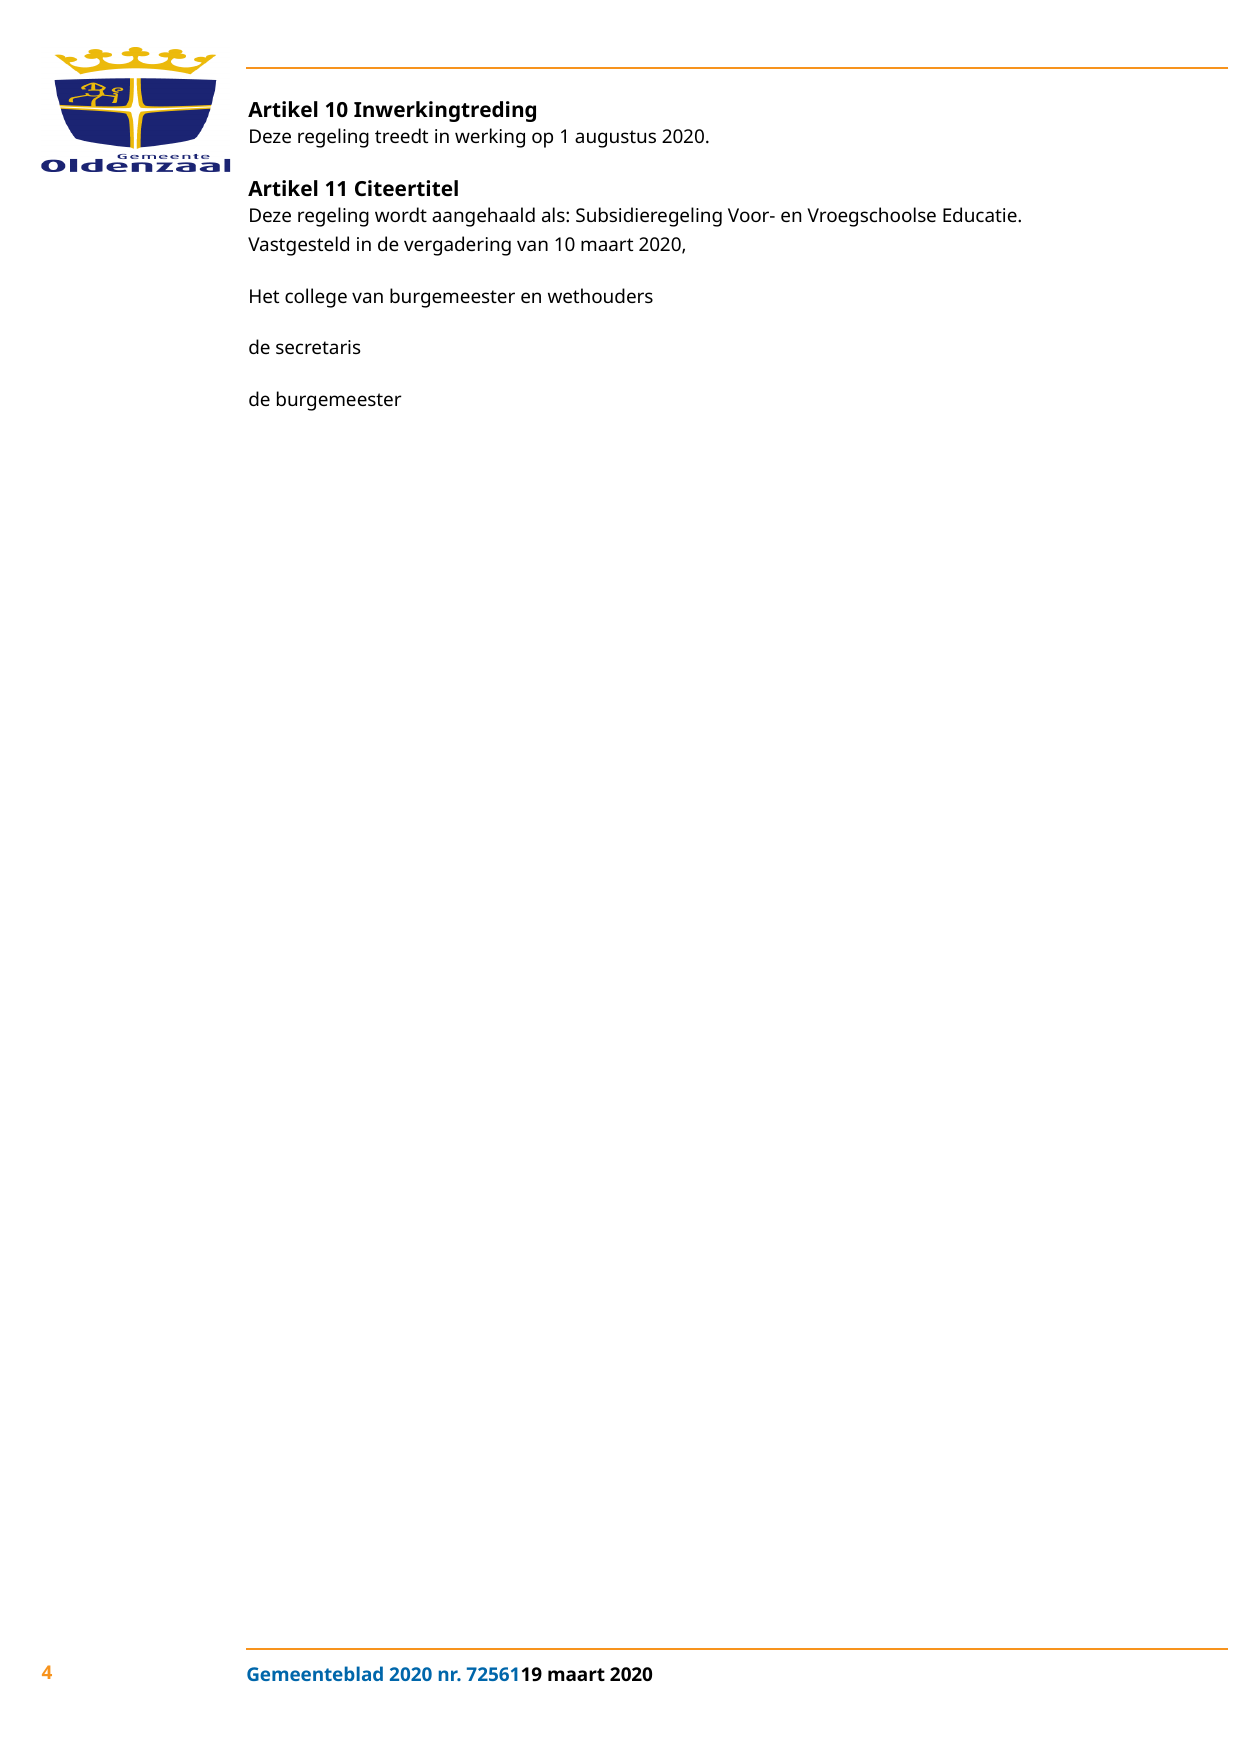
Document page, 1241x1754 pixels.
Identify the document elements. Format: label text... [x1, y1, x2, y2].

text Artikel 10 Inwerkingtreding [248, 95, 1152, 123]
text Artikel 11 Citeertitel [248, 174, 1152, 202]
text de secretaris [248, 334, 1152, 360]
text de burgemeester [248, 386, 1152, 412]
text Deze regeling treedt in werking op 1 augustus 2020. [248, 123, 1152, 149]
text Het college van burgemeester en wethouders [248, 283, 1152, 309]
picture [41, 47, 231, 172]
text Deze regeling wordt aangehaald als: Subsidieregeling Voor- en Vroegschoolse Educatie. [248, 202, 1152, 228]
text Vastgesteld in de vergadering van 10 maart 2020, [248, 232, 1152, 257]
